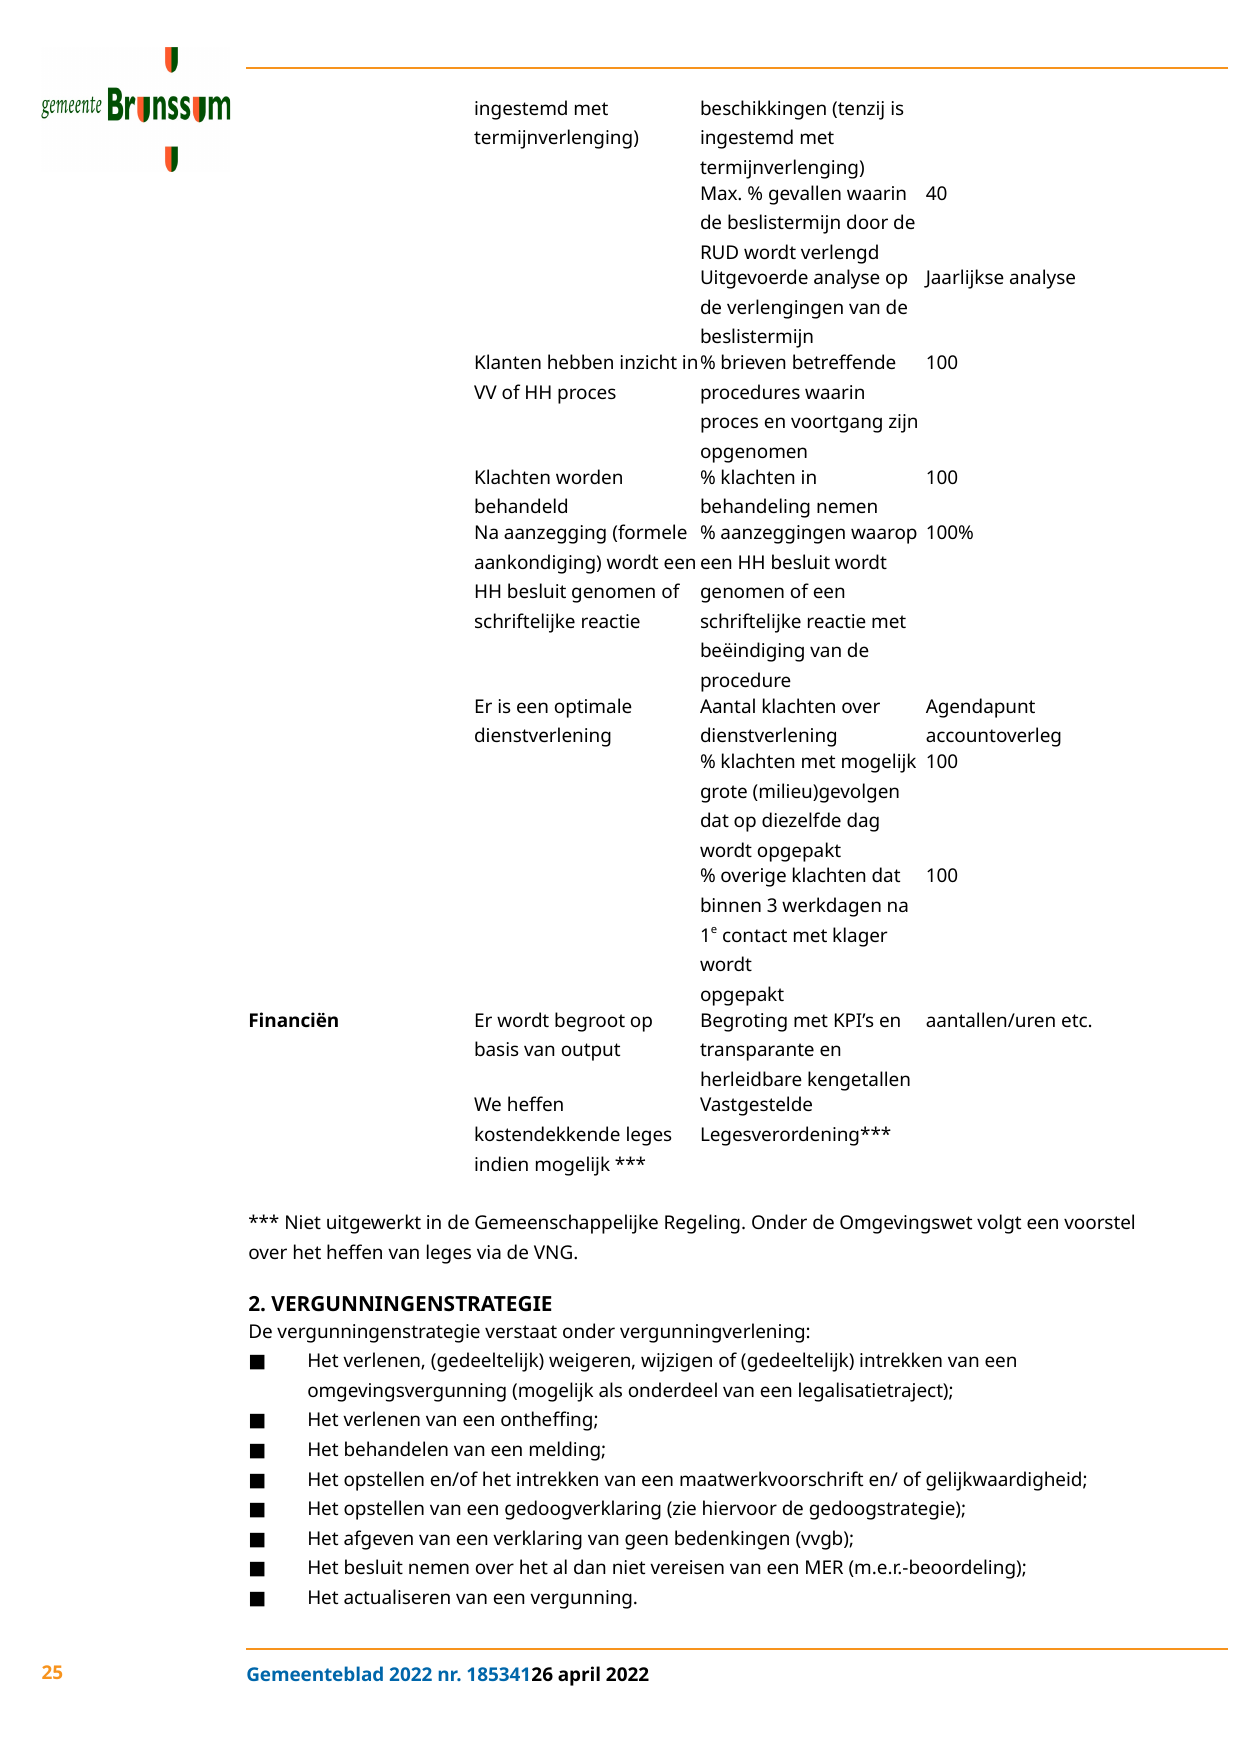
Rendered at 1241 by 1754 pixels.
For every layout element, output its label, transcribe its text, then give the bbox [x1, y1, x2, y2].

table_cell 100 [926, 350, 1152, 464]
table_cell [248, 748, 474, 863]
table_cell 100 [926, 464, 1152, 519]
table_cell [248, 350, 474, 464]
list Het verlenen van een ontheffing; [248, 1407, 1152, 1432]
table_cell % klachten met mogelijk grote (milieu)gevolgen dat op diezelfde dag wordt opgepakt [700, 748, 926, 863]
picture [41, 47, 231, 172]
table_cell ingestemd met termijnverlenging) [474, 95, 700, 180]
table_cell % aanzeggingen waarop een HH besluit wordt genomen of een schriftelijke reactie met beëindiging van de procedure [700, 519, 926, 693]
table_cell aantallen/uren etc. [926, 1007, 1152, 1092]
table_cell Jaarlijkse analyse [926, 265, 1152, 349]
text *** Niet uitgewerkt in de Gemeenschappelijke Regeling. Onder de Omgevingswet volgt een voorstel over het heffen van leges via de VNG. [248, 1209, 1152, 1265]
table_cell [248, 464, 474, 519]
table_cell % klachten in behandeling nemen [700, 464, 926, 519]
table_cell Er is een optimale dienstverlening [474, 693, 700, 748]
table_cell Financiën [248, 1007, 474, 1092]
table_cell [248, 1092, 474, 1177]
table_cell [926, 95, 1152, 180]
list Het afgeven van een verklaring van geen bedenkingen (vvgb); [248, 1525, 1152, 1551]
table_cell 100% [926, 519, 1152, 693]
list Het opstellen van een gedoogverklaring (zie hiervoor de gedoogstrategie); [248, 1495, 1152, 1521]
list Het actualiseren van een vergunning. [248, 1584, 1152, 1610]
table_cell 100 [926, 863, 1152, 1007]
table_cell % overige klachten dat binnen 3 werkdagen na 1e contact met klager wordt opgepakt [700, 863, 926, 1007]
list Het opstellen en/of het intrekken van een maatwerkvoorschrift en/ of gelijkwaardigheid; [248, 1466, 1152, 1491]
table_cell Vastgestelde Legesverordening*** [700, 1092, 926, 1177]
table_cell [474, 863, 700, 1007]
table_cell Max. % gevallen waarin de beslistermijn door de RUD wordt verlengd [700, 180, 926, 264]
list Het besluit nemen over het al dan niet vereisen van een MER (m.e.r.-beoordeling); [248, 1554, 1152, 1580]
table_cell beschikkingen (tenzij is ingestemd met termijnverlenging) [700, 95, 926, 180]
table_cell [248, 519, 474, 693]
table_cell Uitgevoerde analyse op de verlengingen van de beslistermijn [700, 265, 926, 349]
table_cell [474, 180, 700, 264]
table_cell [248, 693, 474, 748]
table_cell Klachten worden behandeld [474, 464, 700, 519]
table_cell [926, 1092, 1152, 1177]
table_cell [248, 863, 474, 1007]
table_cell Aantal klachten over dienstverlening [700, 693, 926, 748]
text 2. VERGUNNINGENSTRATEGIE [248, 1289, 1152, 1318]
table_cell [248, 180, 474, 264]
table_cell Er wordt begroot op basis van output [474, 1007, 700, 1092]
table_cell 40 [926, 180, 1152, 264]
table_cell [248, 265, 474, 349]
table_cell 100 [926, 748, 1152, 863]
table_cell Klanten hebben inzicht in VV of HH proces [474, 350, 700, 464]
table_cell Na aanzegging (formele aankondiging) wordt een HH besluit genomen of schriftelijke reactie [474, 519, 700, 693]
table_cell [474, 265, 700, 349]
table_cell We heffen kostendekkende leges indien mogelijk *** [474, 1092, 700, 1177]
table_cell Begroting met KPI’s en transparante en herleidbare kengetallen [700, 1007, 926, 1092]
text De vergunningenstrategie verstaat onder vergunningverlening: [248, 1318, 1152, 1343]
table_cell % brieven betreffende procedures waarin proces en voortgang zijn opgenomen [700, 350, 926, 464]
list Het behandelen van een melding; [248, 1436, 1152, 1462]
list Het verlenen, (gedeeltelijk) weigeren, wijzigen of (gedeeltelijk) intrekken van een omgevingsvergunning (mogelijk als onderdeel van een legalisatietraject); [248, 1347, 1152, 1403]
table_cell [474, 748, 700, 863]
table_cell Agendapunt accountoverleg [926, 693, 1152, 748]
table_cell [248, 95, 474, 180]
